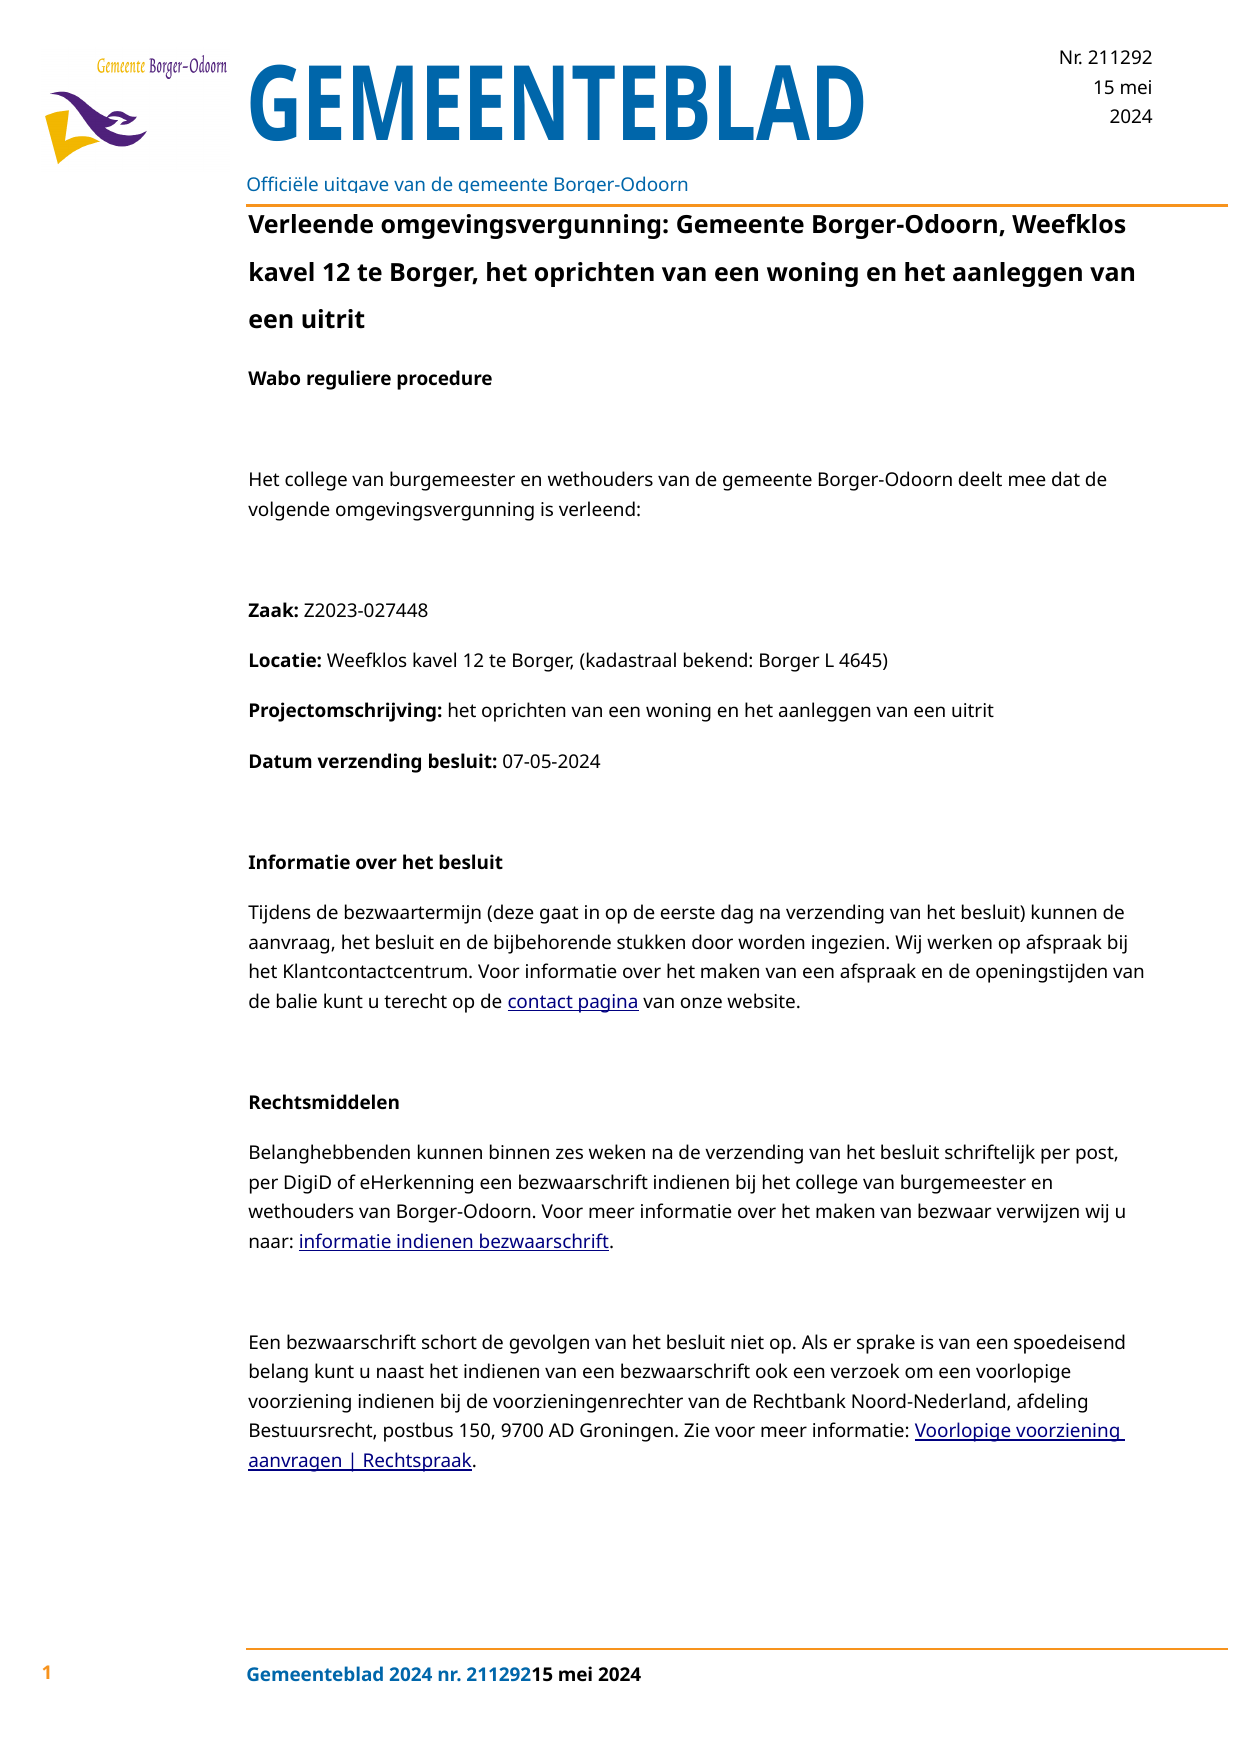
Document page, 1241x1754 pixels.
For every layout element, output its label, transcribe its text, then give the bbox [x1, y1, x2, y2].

text Zaak: Z2023-027448 [248, 597, 1152, 622]
text Belanghebbenden kunnen binnen zes weken na de verzending van het besluit schriftelijk per post, per DigiD of eHerkenning een bezwaarschrift indienen bij het college van burgemeester en wethouders van Borger-Odoorn. Voor meer informatie over het maken van bezwaar verwijzen wij u naar: informatie indienen bezwaarschrift. [248, 1139, 1152, 1254]
text Informatie over het besluit [248, 849, 1152, 874]
text Tijdens de bezwaartermijn (deze gaat in op de eerste dag na verzending van het besluit) kunnen de aanvraag, het besluit en de bijbehorende stukken door worden ingezien. Wij werken op afspraak bij het Klantcontactcentrum. Voor informatie over het maken van een afspraak en de openingstijden van de balie kunt u terecht op de contact pagina van onze website. [248, 899, 1152, 1014]
text Het college van burgemeester en wethouders van de gemeente Borger-Odoorn deelt mee dat de volgende omgevingsvergunning is verleend: [248, 466, 1152, 522]
text Datum verzending besluit: 07-05-2024 [248, 748, 1152, 774]
text Wabo reguliere procedure [248, 366, 1152, 391]
text Verleende omgevingsvergunning: Gemeente Borger-Odoorn, Weefklos kavel 12 te Borger, het oprichten van een woning en het aanleggen van een uitrit [248, 207, 1152, 336]
text Locatie: Weefklos kavel 12 te Borger, (kadastraal bekend: Borger L 4645) [248, 647, 1152, 673]
picture [41, 47, 231, 172]
text Een bezwaarschrift schort de gevolgen van het besluit niet op. Als er sprake is van een spoedeisend belang kunt u naast het indienen van een bezwaarschrift ook een verzoek om een voorlopige voorziening indienen bij de voorzieningenrechter van de Rechtbank Noord-Nederland, afdeling Bestuursrecht, postbus 150, 9700 AD Groningen. Zie voor meer informatie: Voorlopige voorziening aanvragen | Rechtspraak. [248, 1329, 1152, 1473]
text Rechtsmiddelen [248, 1089, 1152, 1114]
text Projectomschrijving: het oprichten van een woning en het aanleggen van een uitrit [248, 698, 1152, 723]
